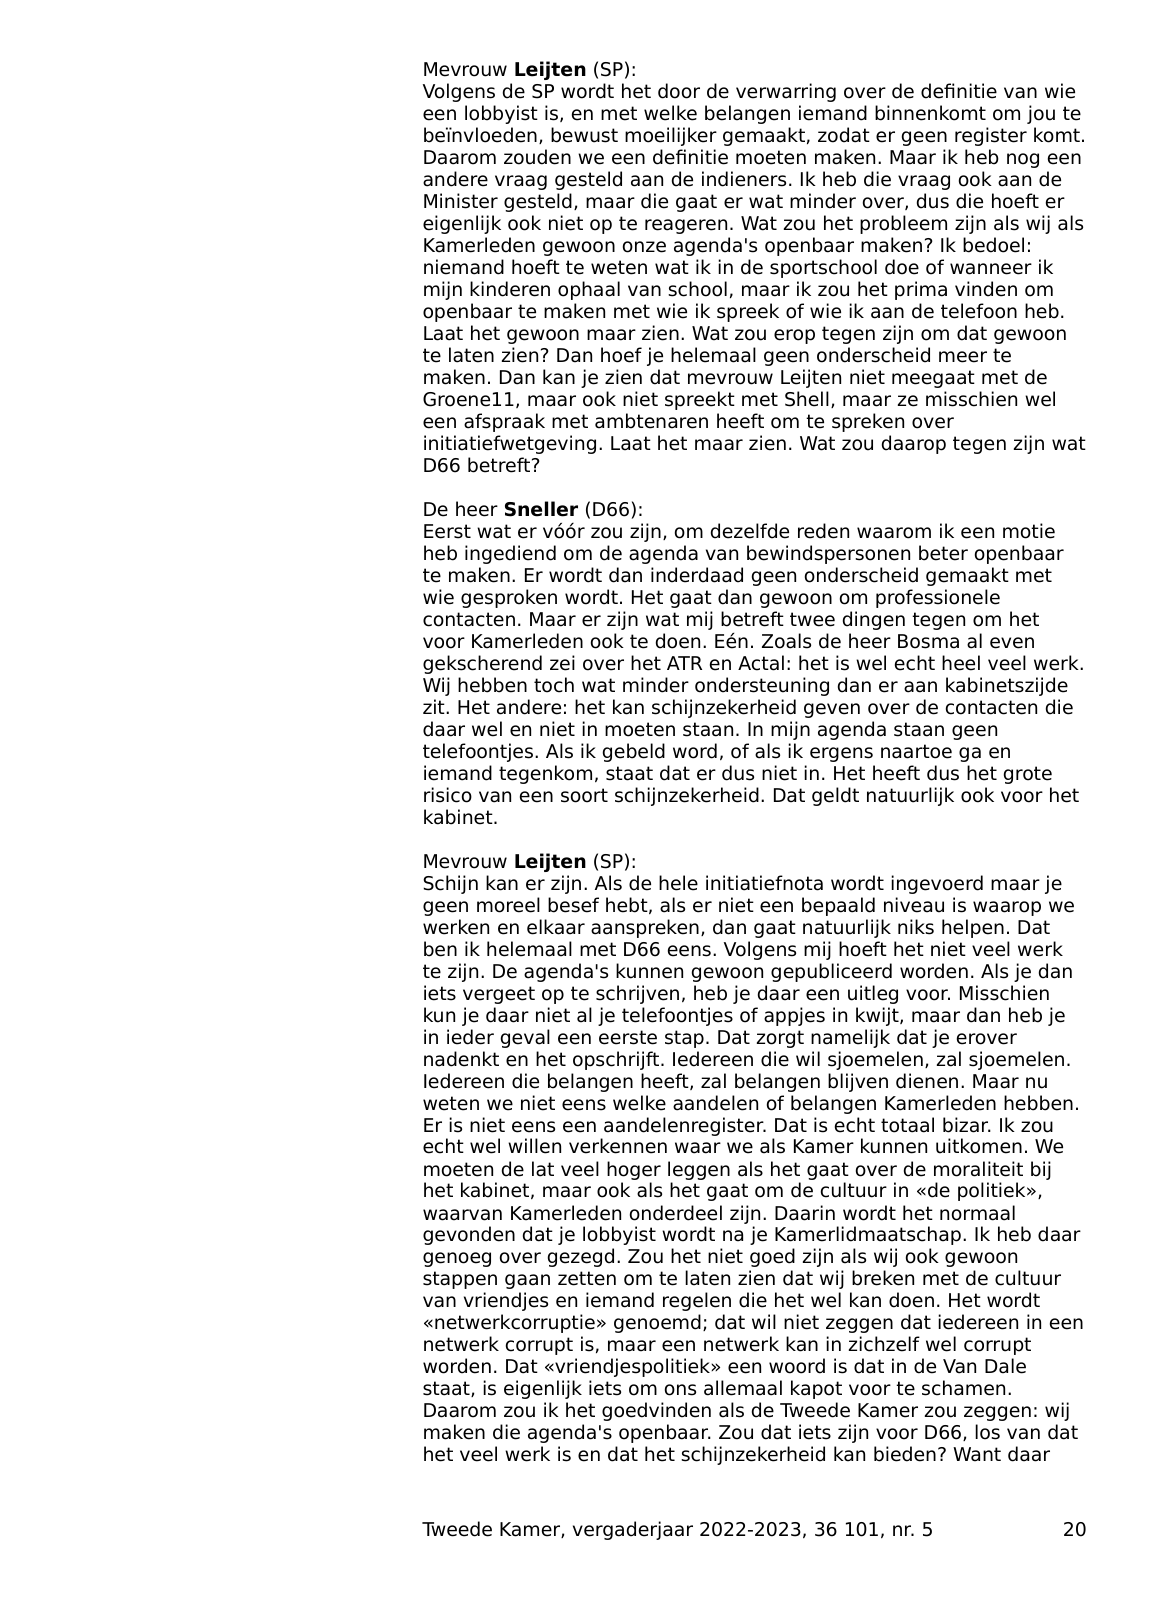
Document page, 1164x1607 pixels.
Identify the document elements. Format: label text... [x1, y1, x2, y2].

text Schijn kan er zijn. Als de hele initiatiefnota wordt ingevoerd maar je geen moreel besef hebt, als er niet een bepaald niveau is waarop we werken en elkaar aanspreken, dan gaat natuurlijk niks helpen. Dat ben ik helemaal met D66 eens. Volgens mij hoeft het niet veel werk te zijn. De agenda's kunnen gewoon gepubliceerd worden. Als je dan iets vergeet op te schrijven, heb je daar een uitleg voor. Misschien kun je daar niet al je telefoontjes of appjes in kwijt, maar dan heb je in ieder geval een eerste stap. Dat zorgt namelijk dat je erover nadenkt en het opschrijft. Iedereen die wil sjoemelen, zal sjoemelen. Iedereen die belangen heeft, zal belangen blijven dienen. Maar nu weten we niet eens welke aandelen of belangen Kamerleden hebben. Er is niet eens een aandelenregister. Dat is echt totaal bizar. Ik zou echt wel willen verkennen waar we als Kamer kunnen uitkomen. We moeten de lat veel hoger leggen als het gaat over de moraliteit bij het kabinet, maar ook als het gaat om de cultuur in «de politiek», waarvan Kamerleden onderdeel zijn. Daarin wordt het normaal gevonden dat je lobbyist wordt na je Kamerlidmaatschap. Ik heb daar genoeg over gezegd. Zou het niet goed zijn als wij ook gewoon stappen gaan zetten om te laten zien dat wij breken met de cultuur van vriendjes en iemand regelen die het wel kan doen. Het wordt «netwerkcorruptie» genoemd; dat wil niet zeggen dat iedereen in een netwerk corrupt is, maar een netwerk kan in zichzelf wel corrupt worden. Dat «vriendjespolitiek» een woord is dat in de Van Dale staat, is eigenlijk iets om ons allemaal kapot voor te schamen. Daarom zou ik het goedvinden als de Tweede Kamer zou zeggen: wij maken die agenda's openbaar. Zou dat iets zijn voor D66, los van dat het veel werk is en dat het schijnzekerheid kan bieden? Want daar [422, 873, 1087, 1466]
text De heer Sneller (D66): [422, 499, 1087, 521]
text Mevrouw Leijten (SP): [422, 851, 1087, 873]
text Eerst wat er vóór zou zijn, om dezelfde reden waarom ik een motie heb ingediend om de agenda van bewindspersonen beter openbaar te maken. Er wordt dan inderdaad geen onderscheid gemaakt met wie gesproken wordt. Het gaat dan gewoon om professionele contacten. Maar er zijn wat mij betreft twee dingen tegen om het voor Kamerleden ook te doen. Eén. Zoals de heer Bosma al even gekscherend zei over het ATR en Actal: het is wel echt heel veel werk. Wij hebben toch wat minder ondersteuning dan er aan kabinetszijde zit. Het andere: het kan schijnzekerheid geven over de contacten die daar wel en niet in moeten staan. In mijn agenda staan geen telefoontjes. Als ik gebeld word, of als ik ergens naartoe ga en iemand tegenkom, staat dat er dus niet in. Het heeft dus het grote risico van een soort schijnzekerheid. Dat geldt natuurlijk ook voor het kabinet. [422, 521, 1087, 828]
text Mevrouw Leijten (SP): [422, 59, 1087, 81]
text Volgens de SP wordt het door de verwarring over de definitie van wie een lobbyist is, en met welke belangen iemand binnenkomt om jou te beïnvloeden, bewust moeilijker gemaakt, zodat er geen register komt. Daarom zouden we een definitie moeten maken. Maar ik heb nog een andere vraag gesteld aan de indieners. Ik heb die vraag ook aan de Minister gesteld, maar die gaat er wat minder over, dus die hoeft er eigenlijk ook niet op te reageren. Wat zou het probleem zijn als wij als Kamerleden gewoon onze agenda's openbaar maken? Ik bedoel: niemand hoeft te weten wat ik in de sportschool doe of wanneer ik mijn kinderen ophaal van school, maar ik zou het prima vinden om openbaar te maken met wie ik spreek of wie ik aan de telefoon heb. Laat het gewoon maar zien. Wat zou erop tegen zijn om dat gewoon te laten zien? Dan hoef je helemaal geen onderscheid meer te maken. Dan kan je zien dat mevrouw Leijten niet meegaat met de Groene11, maar ook niet spreekt met Shell, maar ze misschien wel een afspraak met ambtenaren heeft om te spreken over initiatiefwetgeving. Laat het maar zien. Wat zou daarop tegen zijn wat D66 betreft? [422, 81, 1087, 477]
